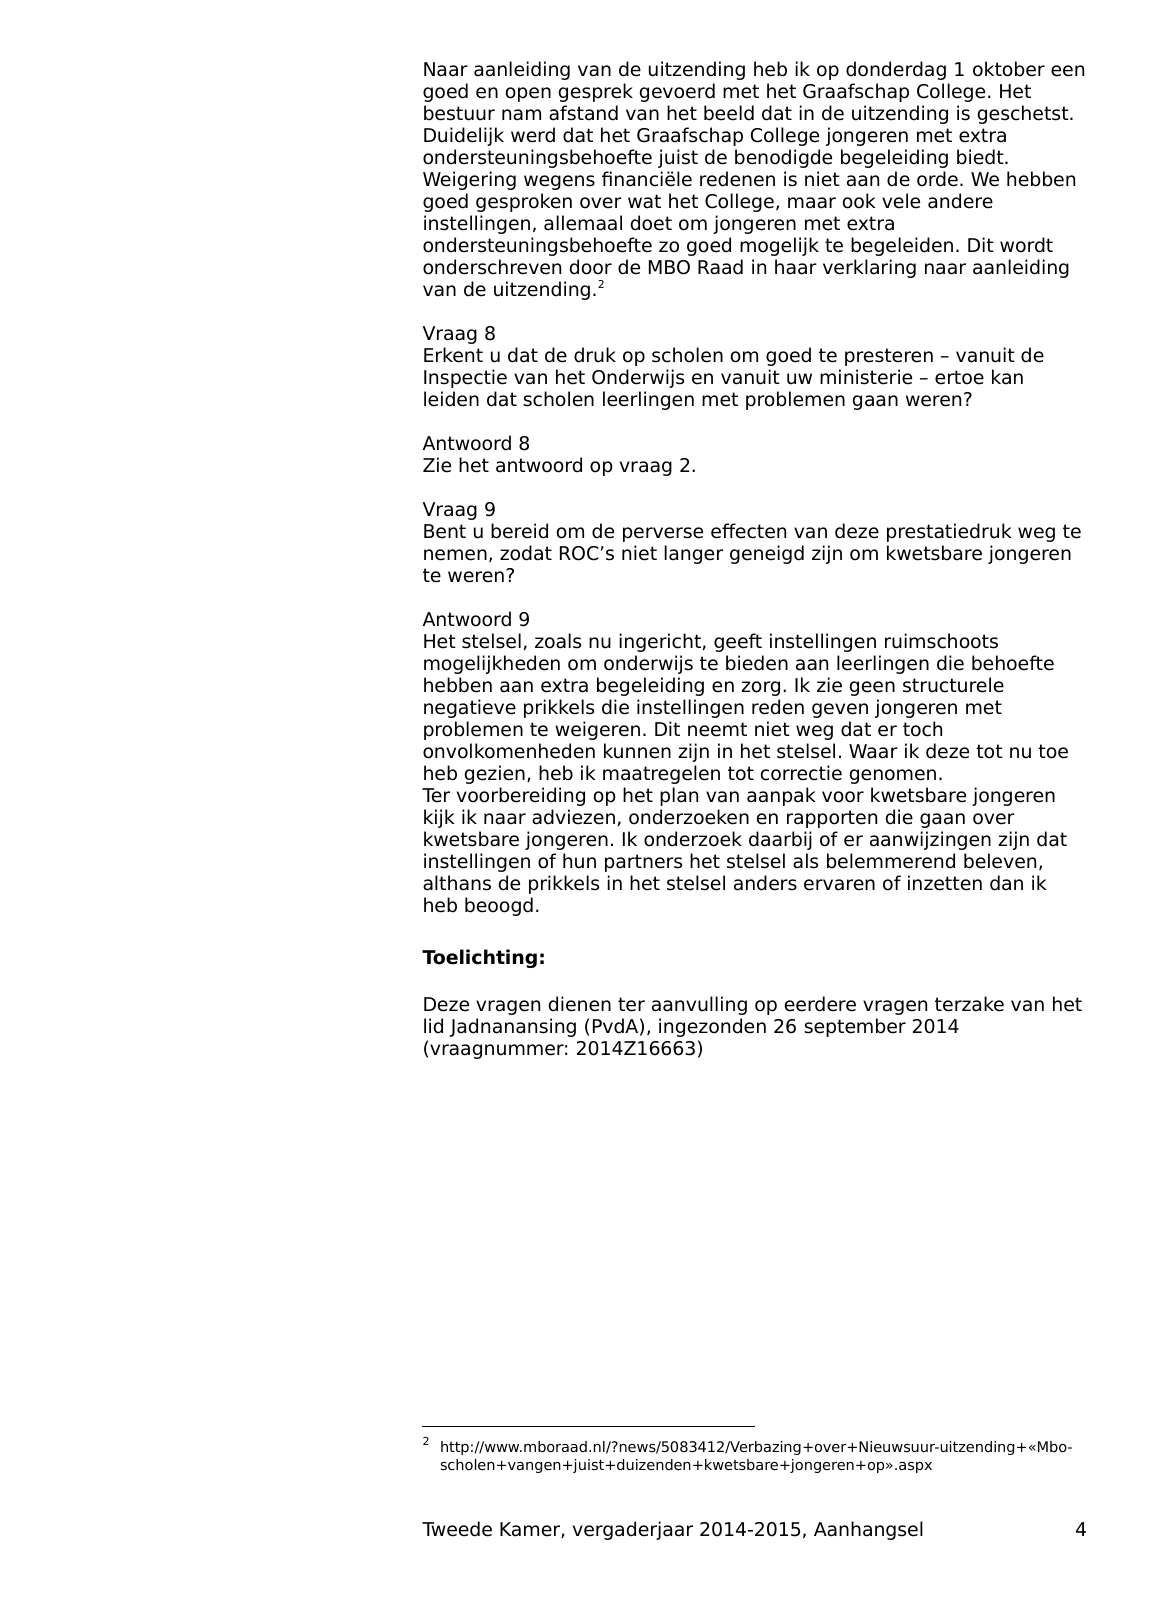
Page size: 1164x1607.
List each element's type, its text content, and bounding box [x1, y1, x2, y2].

text http://www.mboraad.nl/?news/5083412/Verbazing+over+Nieuwsuur-uitzending+«Mbo-scholen+vangen+juist+duizenden+kwetsbare+jongeren+op».aspx [422, 1435, 1087, 1474]
text Zie het antwoord op vraag 2. [422, 455, 1087, 477]
subtitle Toelichting: [422, 947, 1087, 969]
text Erkent u dat de druk op scholen om goed te presteren – vanuit de Inspectie van het Onderwijs en vanuit uw ministerie – ertoe kan leiden dat scholen leerlingen met problemen gaan weren? [422, 345, 1087, 411]
text Antwoord 9 [422, 609, 1087, 631]
text Het stelsel, zoals nu ingericht, geeft instellingen ruimschoots mogelijkheden om onderwijs te bieden aan leerlingen die behoefte hebben aan extra begeleiding en zorg. Ik zie geen structurele negatieve prikkels die instellingen reden geven jongeren met problemen te weigeren. Dit neemt niet weg dat er toch onvolkomenheden kunnen zijn in het stelsel. Waar ik deze tot nu toe heb gezien, heb ik maatregelen tot correctie genomen. [422, 631, 1087, 785]
text Deze vragen dienen ter aanvulling op eerdere vragen terzake van het lid Jadnanansing (PvdA), ingezonden 26 september 2014 (vraagnummer: 2014Z16663) [422, 994, 1087, 1060]
text Antwoord 8 [422, 433, 1087, 455]
text Vraag 9 [422, 499, 1087, 521]
text Vraag 8 [422, 323, 1087, 345]
text Bent u bereid om de perverse effecten van deze prestatiedruk weg te nemen, zodat ROC’s niet langer geneigd zijn om kwetsbare jongeren te weren? [422, 521, 1087, 587]
text Ter voorbereiding op het plan van aanpak voor kwetsbare jongeren kijk ik naar adviezen, onderzoeken en rapporten die gaan over kwetsbare jongeren. Ik onderzoek daarbij of er aanwijzingen zijn dat instellingen of hun partners het stelsel als belemmerend beleven, althans de prikkels in het stelsel anders ervaren of inzetten dan ik heb beoogd. [422, 785, 1087, 917]
text Naar aanleiding van de uitzending heb ik op donderdag 1 oktober een goed en open gesprek gevoerd met het Graafschap College. Het bestuur nam afstand van het beeld dat in de uitzending is geschetst. Duidelijk werd dat het Graafschap College jongeren met extra ondersteuningsbehoefte juist de benodigde begeleiding biedt. Weigering wegens financiële redenen is niet aan de orde. We hebben goed gesproken over wat het College, maar ook vele andere instellingen, allemaal doet om jongeren met extra ondersteuningsbehoefte zo goed mogelijk te begeleiden. Dit wordt onderschreven door de MBO Raad in haar verklaring naar aanleiding van de uitzending. [422, 59, 1087, 301]
